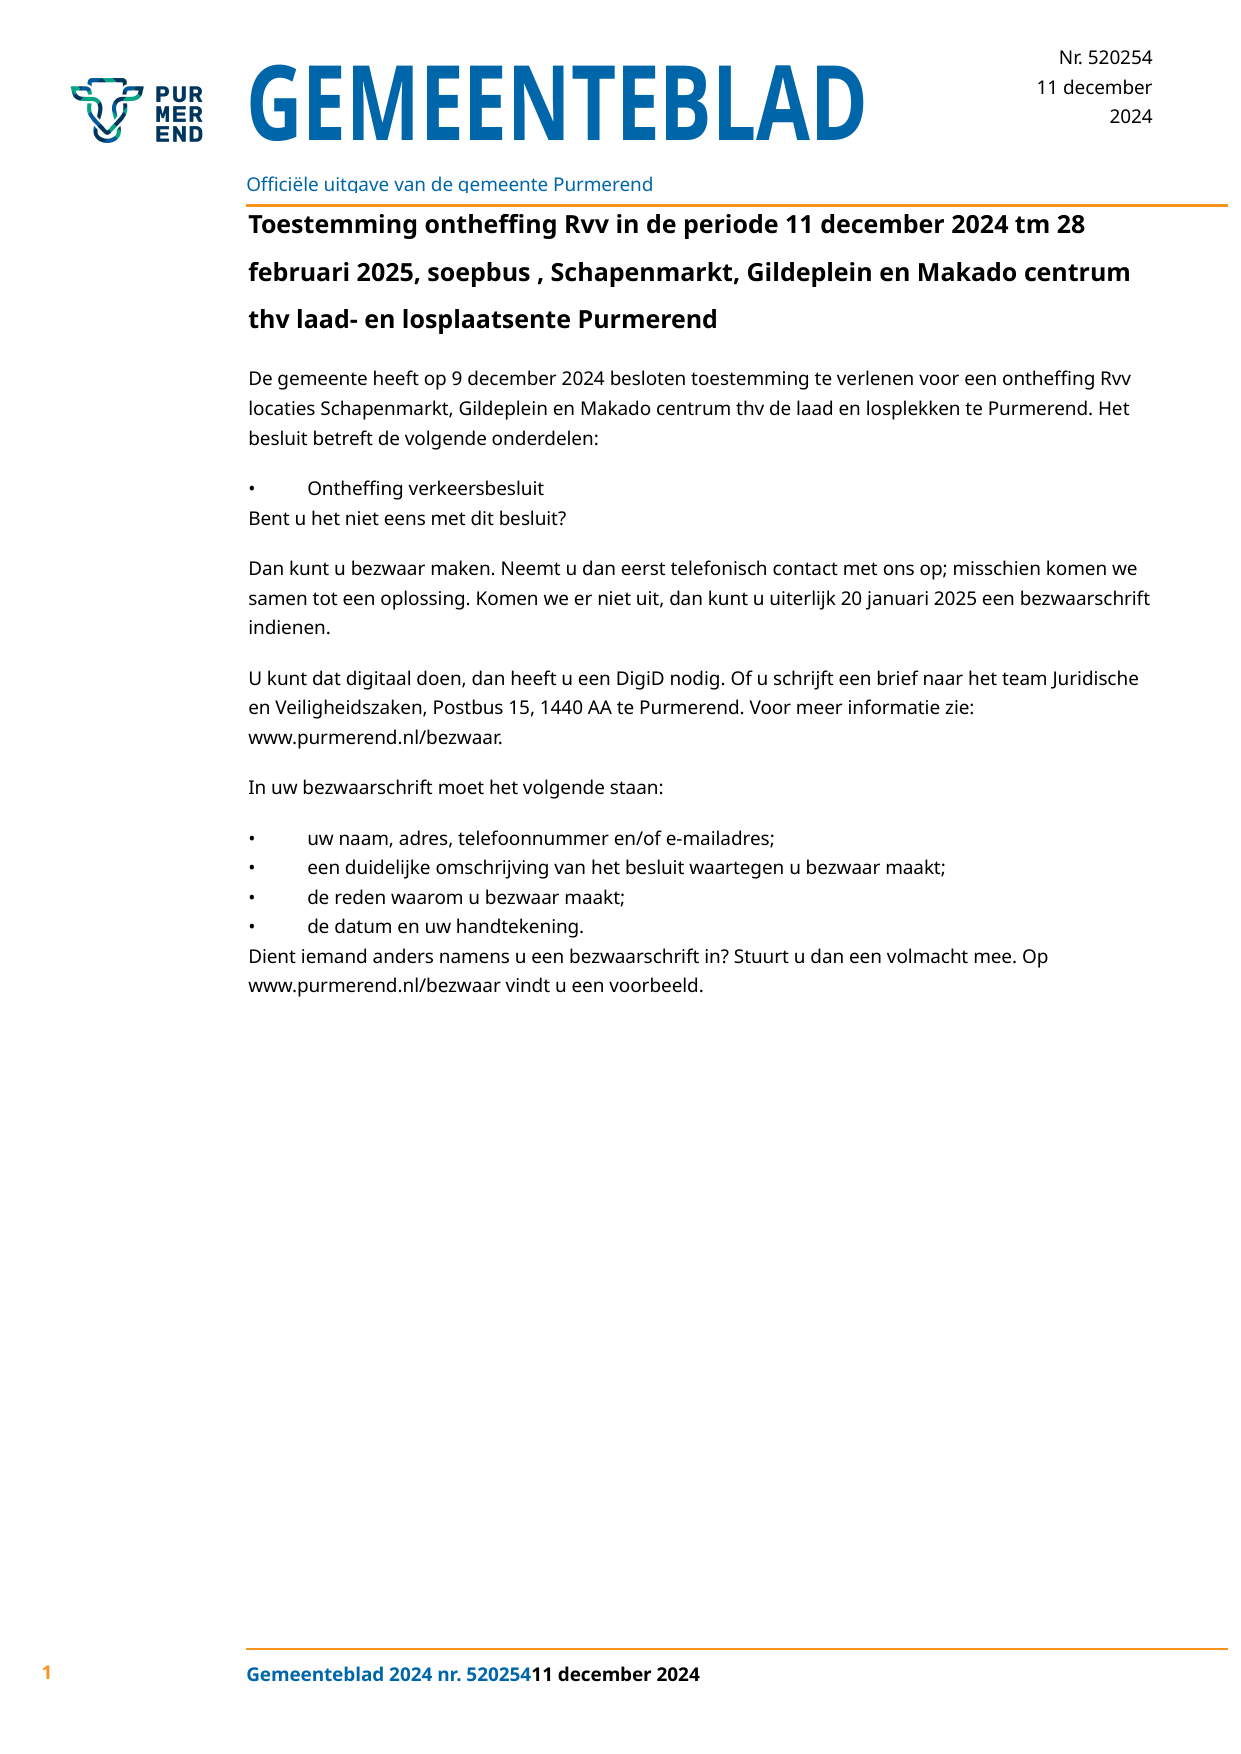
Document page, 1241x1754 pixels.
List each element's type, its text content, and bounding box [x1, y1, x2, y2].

text Dan kunt u bezwaar maken. Neemt u dan eerst telefonisch contact met ons op; misschien komen we samen tot een oplossing. Komen we er niet uit, dan kunt u uiterlijk 20 januari 2025 een bezwaarschrift indienen. [248, 555, 1152, 640]
list uw naam, adres, telefoonnummer en/of e-mailadres; [248, 825, 1152, 850]
text Toestemming ontheffing Rvv in de periode 11 december 2024 tm 28 februari 2025, soepbus , Schapenmarkt, Gildeplein en Makado centrum thv laad- en losplaatsente Purmerend [248, 207, 1152, 336]
text Bent u het niet eens met dit besluit? [248, 505, 1152, 530]
list een duidelijke omschrijving van het besluit waartegen u bezwaar maakt; [248, 854, 1152, 880]
text De gemeente heeft op 9 december 2024 besloten toestemming te verlenen voor een ontheffing Rvv locaties Schapenmarkt, Gildeplein en Makado centrum thv de laad en losplekken te Purmerend. Het besluit betreft de volgende onderdelen: [248, 366, 1152, 450]
text U kunt dat digitaal doen, dan heeft u een DigiD nodig. Of u schrijft een brief naar het team Juridische en Veiligheidszaken, Postbus 15, 1440 AA te Purmerend. Voor meer informatie zie: www.purmerend.nl/bezwaar. [248, 665, 1152, 749]
list de reden waarom u bezwaar maakt; [248, 884, 1152, 909]
list de datum en uw handtekening. [248, 913, 1152, 939]
list Ontheffing verkeersbesluit [248, 475, 1152, 501]
picture [41, 47, 231, 172]
text Dient iemand anders namens u een bezwaarschrift in? Stuurt u dan een volmacht mee. Op www.purmerend.nl/bezwaar vindt u een voorbeeld. [248, 943, 1152, 998]
text In uw bezwaarschrift moet het volgende staan: [248, 774, 1152, 800]
